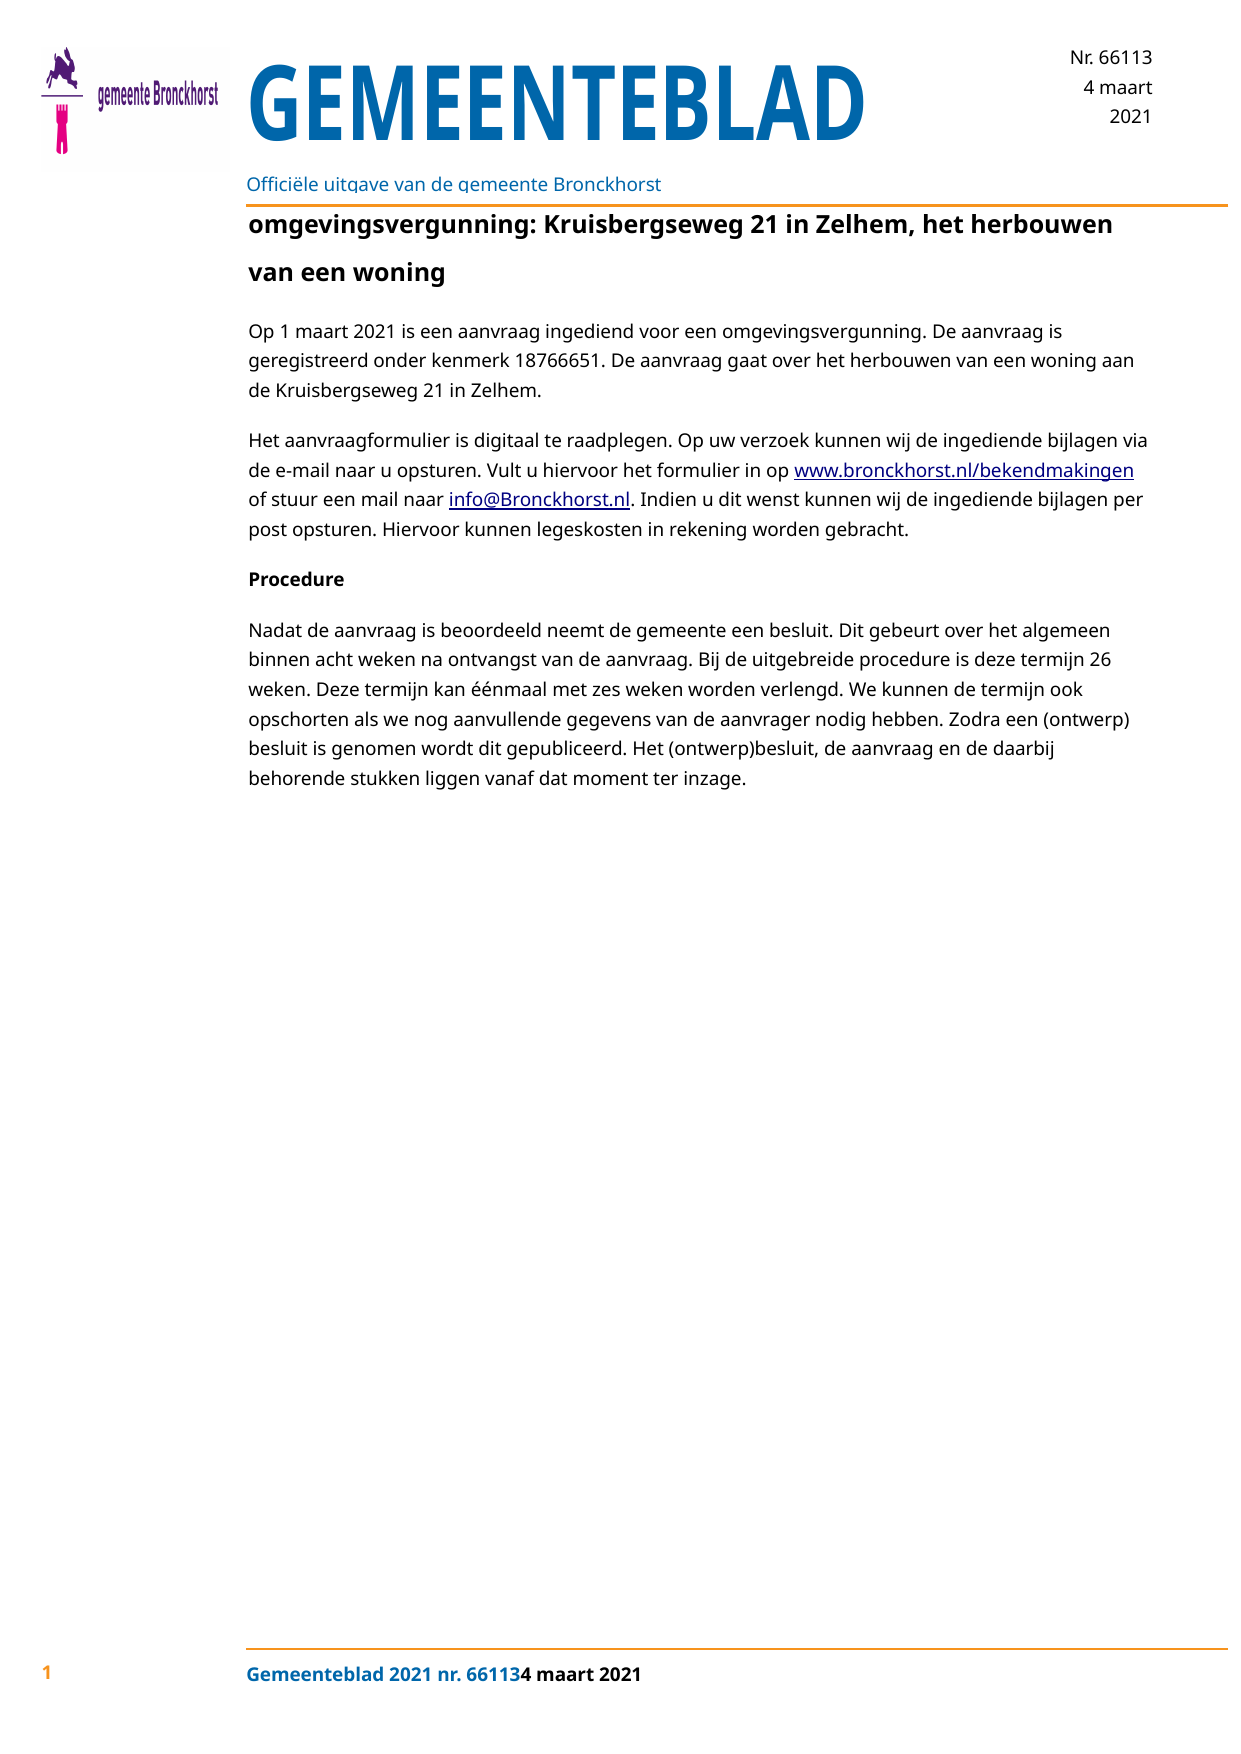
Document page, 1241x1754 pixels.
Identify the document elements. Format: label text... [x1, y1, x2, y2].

picture [41, 47, 231, 172]
text Op 1 maart 2021 is een aanvraag ingediend voor een omgevingsvergunning. De aanvraag is geregistreerd onder kenmerk 18766651. De aanvraag gaat over het herbouwen van een woning aan de Kruisbergseweg 21 in Zelhem. [248, 318, 1152, 403]
text Het aanvraagformulier is digitaal te raadplegen. Op uw verzoek kunnen wij de ingediende bijlagen via de e-mail naar u opsturen. Vult u hiervoor het formulier in op www.bronckhorst.nl/bekendmakingen of stuur een mail naar info@Bronckhorst.nl. Indien u dit wenst kunnen wij de ingediende bijlagen per post opsturen. Hiervoor kunnen legeskosten in rekening worden gebracht. [248, 427, 1152, 542]
text Procedure [248, 567, 1152, 592]
text omgevingsvergunning: Kruisbergseweg 21 in Zelhem, het herbouwen van een woning [248, 207, 1152, 288]
text Nadat de aanvraag is beoordeeld neemt de gemeente een besluit. Dit gebeurt over het algemeen binnen acht weken na ontvangst van de aanvraag. Bij de uitgebreide procedure is deze termijn 26 weken. Deze termijn kan éénmaal met zes weken worden verlengd. We kunnen de termijn ook opschorten als we nog aanvullende gegevens van de aanvrager nodig hebben. Zodra een (ontwerp) besluit is genomen wordt dit gepubliceerd. Het (ontwerp)besluit, de aanvraag en de daarbij behorende stukken liggen vanaf dat moment ter inzage. [248, 617, 1152, 791]
